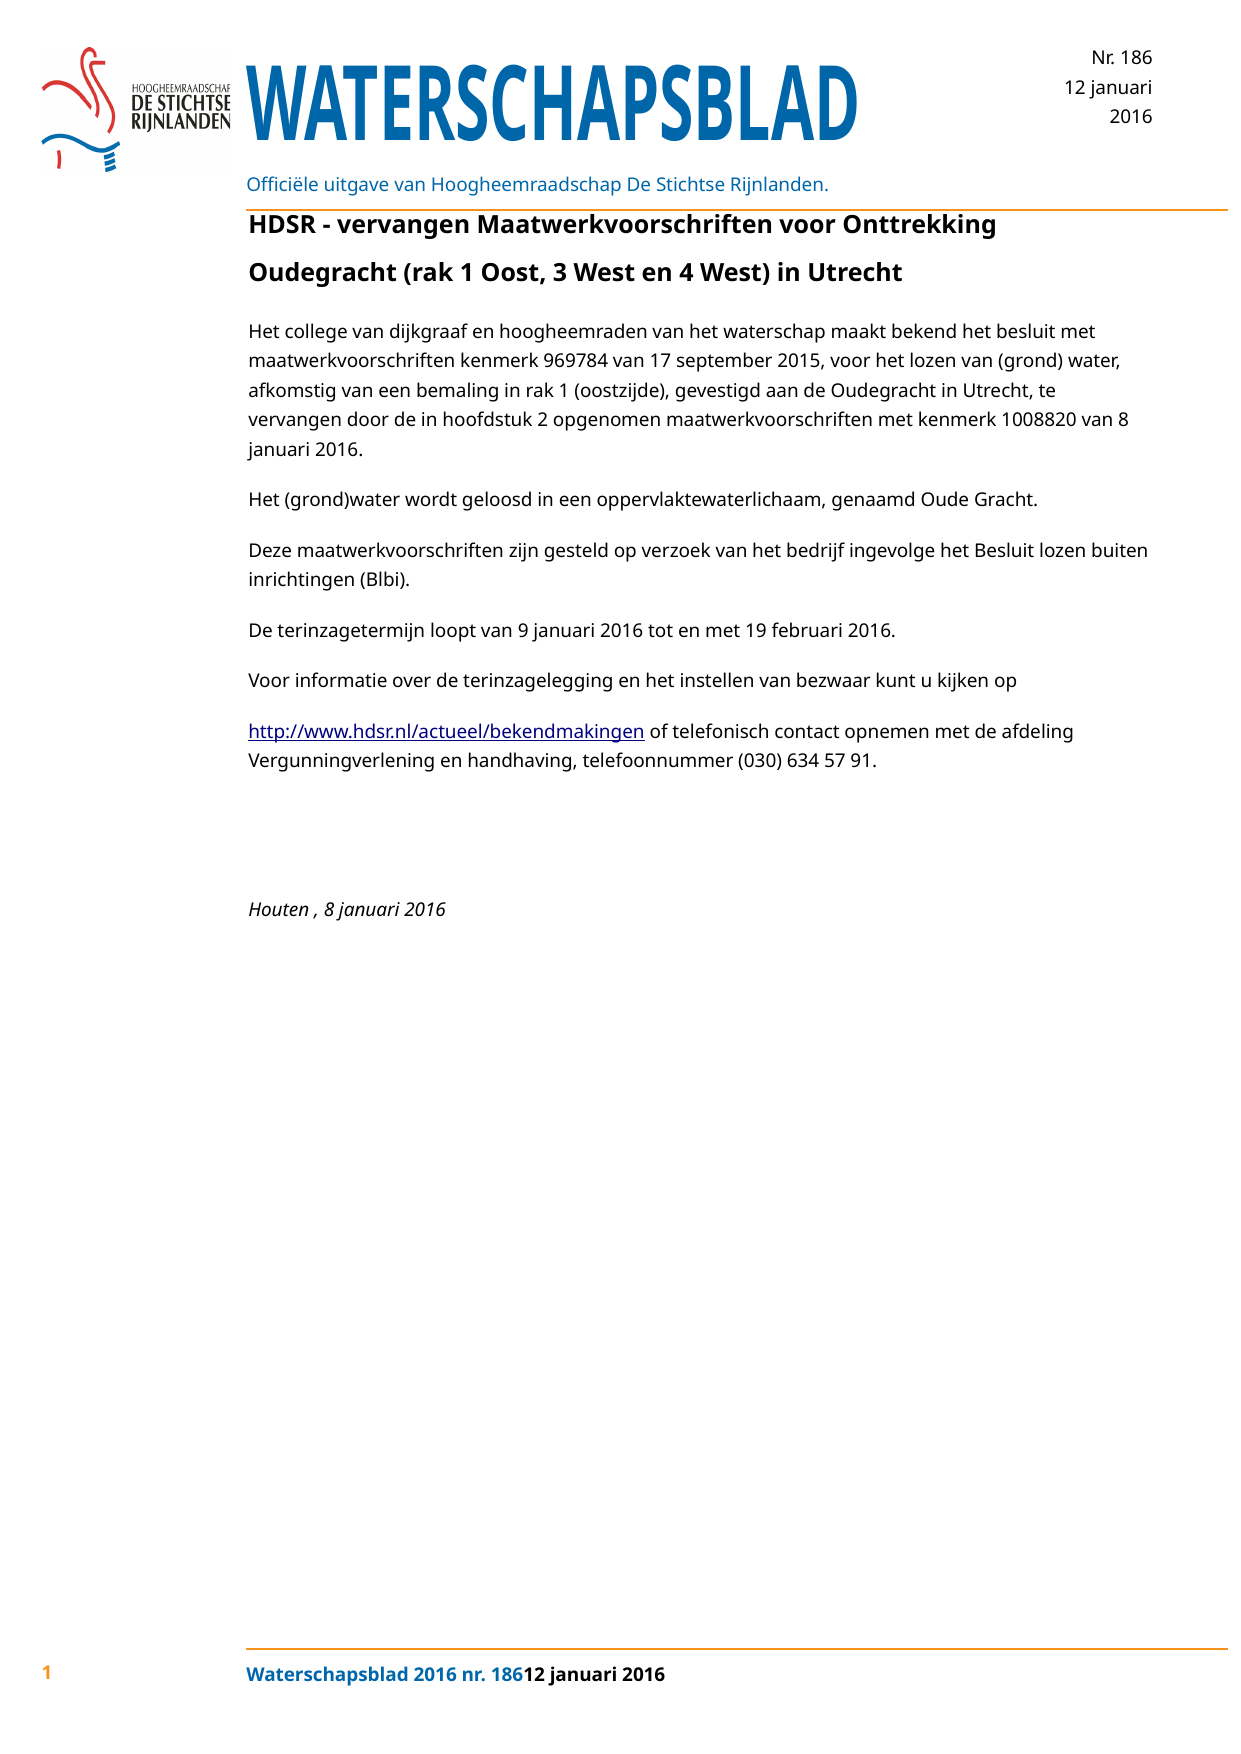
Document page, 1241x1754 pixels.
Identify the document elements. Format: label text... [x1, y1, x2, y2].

text De terinzagetermijn loopt van 9 januari 2016 tot en met 19 februari 2016. [248, 617, 1152, 643]
text Voor informatie over de terinzagelegging en het instellen van bezwaar kunt u kijken op [248, 667, 1152, 693]
text Deze maatwerkvoorschriften zijn gesteld op verzoek van het bedrijf ingevolge het Besluit lozen buiten inrichtingen (Blbi). [248, 537, 1152, 592]
text HDSR - vervangen Maatwerkvoorschriften voor Onttrekking Oudegracht (rak 1 Oost, 3 West en 4 West) in Utrecht [248, 211, 1152, 288]
text Houten , 8 januari 2016 [248, 896, 1152, 922]
picture [41, 47, 231, 172]
text http://www.hdsr.nl/actueel/bekendmakingen of telefonisch contact opnemen met de afdeling Vergunningverlening en handhaving, telefoonnummer (030) 634 57 91. [248, 718, 1152, 773]
text Het (grond)water wordt geloosd in een oppervlaktewaterlichaam, genaamd Oude Gracht. [248, 487, 1152, 512]
text Het college van dijkgraaf en hoogheemraden van het waterschap maakt bekend het besluit met maatwerkvoorschriften kenmerk 969784 van 17 september 2015, voor het lozen van (grond) water, afkomstig van een bemaling in rak 1 (oostzijde), gevestigd aan de Oudegracht in Utrecht, te vervangen door de in hoofdstuk 2 opgenomen maatwerkvoorschriften met kenmerk 1008820 van 8 januari 2016. [248, 318, 1152, 462]
